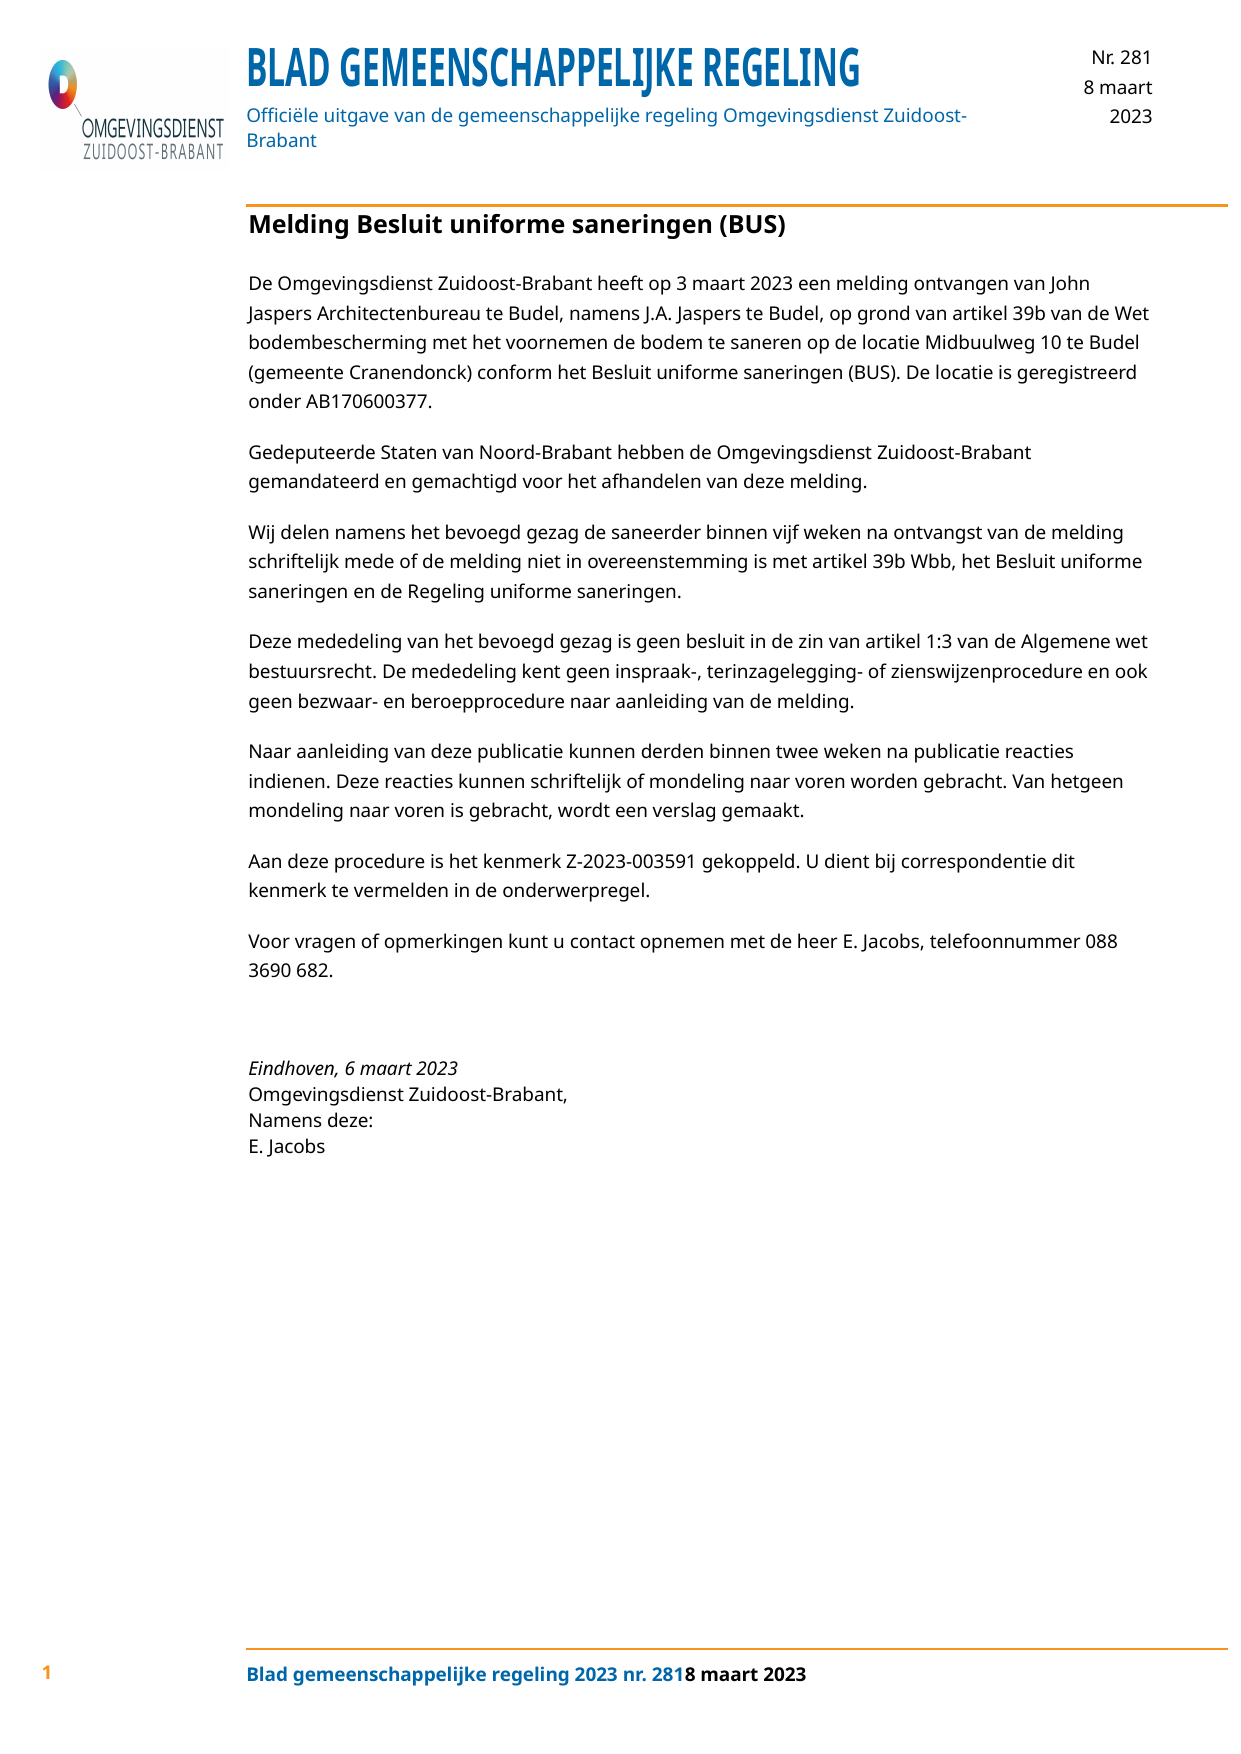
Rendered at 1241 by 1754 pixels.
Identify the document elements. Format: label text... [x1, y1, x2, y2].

text Eindhoven, 6 maart 2023 [248, 1056, 1152, 1081]
picture [41, 47, 231, 172]
text De Omgevingsdienst Zuidoost-Brabant heeft op 3 maart 2023 een melding ontvangen van John Jaspers Architectenbureau te Budel, namens J.A. Jaspers te Budel, op grond van artikel 39b van de Wet bodembescherming met het voornemen de bodem te saneren op de locatie Midbuulweg 10 te Budel (gemeente Cranendonck) conform het Besluit uniforme saneringen (BUS). De locatie is geregistreerd onder AB170600377. [248, 270, 1152, 414]
text Aan deze procedure is het kenmerk Z-2023-003591 gekoppeld. U dient bij correspondentie dit kenmerk te vermelden in de onderwerpregel. [248, 848, 1152, 903]
text Wij delen namens het bevoegd gezag de saneerder binnen vijf weken na ontvangst van de melding schriftelijk mede of de melding niet in overeenstemming is met artikel 39b Wbb, het Besluit uniforme saneringen en de Regeling uniforme saneringen. [248, 519, 1152, 604]
text Deze mededeling van het bevoegd gezag is geen besluit in de zin van artikel 1:3 van de Algemene wet bestuursrecht. De mededeling kent geen inspraak-, terinzagelegging- of zienswijzenprocedure en ook geen bezwaar- en beroepprocedure naar aanleiding van de melding. [248, 629, 1152, 713]
text Melding Besluit uniforme saneringen (BUS) [248, 207, 1152, 241]
text Omgevingsdienst Zuidoost-Brabant, [248, 1081, 1152, 1107]
text Voor vragen of opmerkingen kunt u contact opnemen met de heer E. Jacobs, telefoonnummer 088 3690 682. [248, 928, 1152, 983]
text Naar aanleiding van deze publicatie kunnen derden binnen twee weken na publicatie reacties indienen. Deze reacties kunnen schriftelijk of mondeling naar voren worden gebracht. Van hetgeen mondeling naar voren is gebracht, wordt een verslag gemaakt. [248, 738, 1152, 823]
text E. Jacobs [248, 1133, 1152, 1158]
text Gedeputeerde Staten van Noord-Brabant hebben de Omgevingsdienst Zuidoost-Brabant gemandateerd en gemachtigd voor het afhandelen van deze melding. [248, 439, 1152, 494]
text Namens deze: [248, 1107, 1152, 1133]
